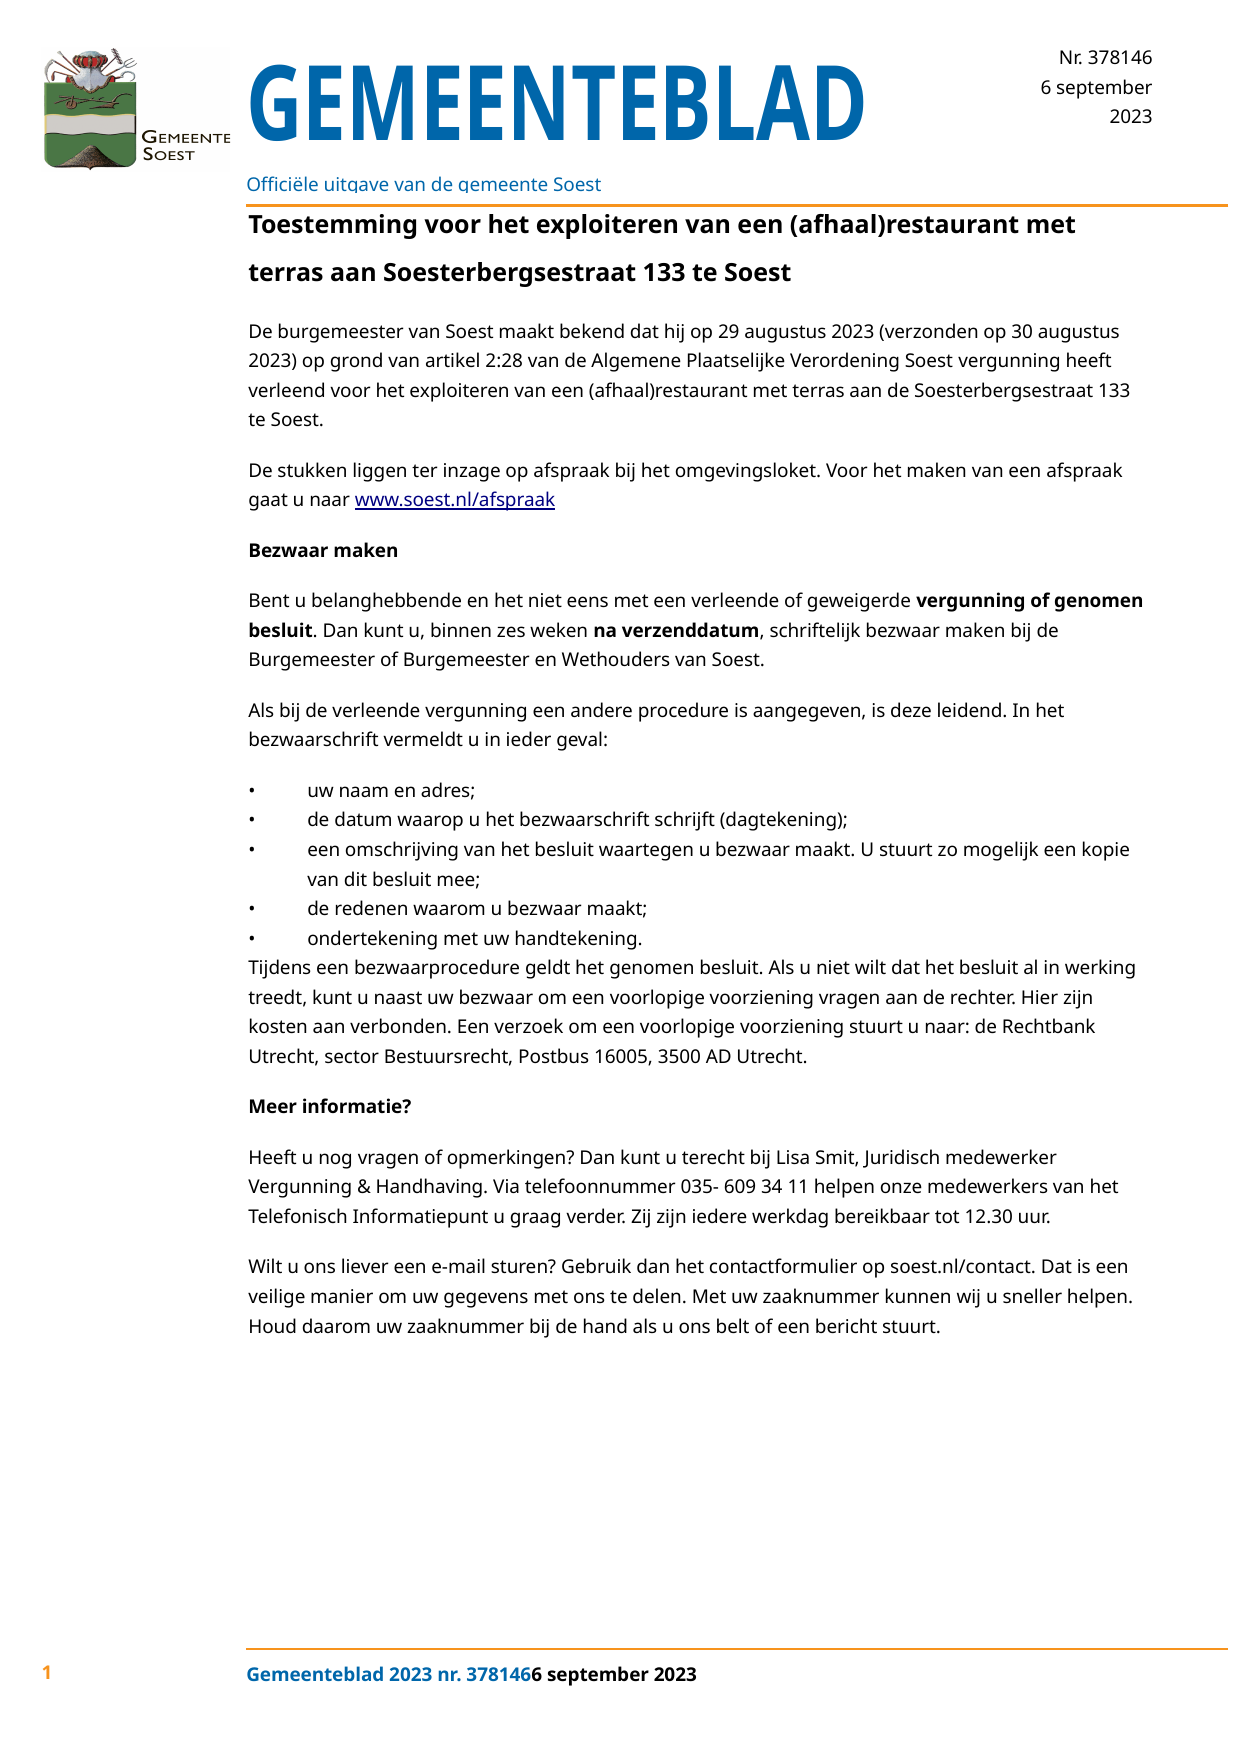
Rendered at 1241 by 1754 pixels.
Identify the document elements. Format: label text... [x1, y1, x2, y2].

list uw naam en adres; [248, 777, 1152, 803]
list een omschrijving van het besluit waartegen u bezwaar maakt. U stuurt zo mogelijk een kopie van dit besluit mee; [248, 836, 1152, 892]
text Tijdens een bezwaarprocedure geldt het genomen besluit. Als u niet wilt dat het besluit al in werking treedt, kunt u naast uw bezwaar om een voorlopige voorziening vragen aan de rechter. Hier zijn kosten aan verbonden. Een verzoek om een voorlopige voorziening stuurt u naar: de Rechtbank Utrecht, sector Bestuursrecht, Postbus 16005, 3500 AD Utrecht. [248, 954, 1152, 1069]
text De burgemeester van Soest maakt bekend dat hij op 29 augustus 2023 (verzonden op 30 augustus 2023) op grond van artikel 2:28 van de Algemene Plaatselijke Verordening Soest vergunning heeft verleend voor het exploiteren van een (afhaal)restaurant met terras aan de Soesterbergsestraat 133 te Soest. [248, 318, 1152, 432]
text Bezwaar maken [248, 537, 1152, 563]
list de redenen waarom u bezwaar maakt; [248, 895, 1152, 921]
text Toestemming voor het exploiteren van een (afhaal)restaurant met terras aan Soesterbergsestraat 133 te Soest [248, 207, 1152, 288]
text De stukken liggen ter inzage op afspraak bij het omgevingsloket. Voor het maken van een afspraak gaat u naar www.soest.nl/afspraak [248, 457, 1152, 512]
text Als bij de verleende vergunning een andere procedure is aangegeven, is deze leidend. In het bezwaarschrift vermeldt u in ieder geval: [248, 697, 1152, 752]
picture [41, 47, 231, 172]
text Meer informatie? [248, 1094, 1152, 1119]
list de datum waarop u het bezwaarschrift schrijft (dagtekening); [248, 807, 1152, 832]
text Heeft u nog vragen of opmerkingen? Dan kunt u terecht bij Lisa Smit, Juridisch medewerker Vergunning & Handhaving. Via telefoonnummer 035- 609 34 11 helpen onze medewerkers van het Telefonisch Informatiepunt u graag verder. Zij zijn iedere werkdag bereikbaar tot 12.30 uur. [248, 1144, 1152, 1229]
list ondertekening met uw handtekening. [248, 925, 1152, 951]
text Bent u belanghebbende en het niet eens met een verleende of geweigerde vergunning of genomen besluit. Dan kunt u, binnen zes weken na verzenddatum, schriftelijk bezwaar maken bij de Burgemeester of Burgemeester en Wethouders van Soest. [248, 587, 1152, 672]
text Wilt u ons liever een e-mail sturen? Gebruik dan het contactformulier op soest.nl/contact. Dat is een veilige manier om uw gegevens met ons te delen. Met uw zaaknummer kunnen wij u sneller helpen. Houd daarom uw zaaknummer bij de hand als u ons belt of een bericht stuurt. [248, 1254, 1152, 1339]
